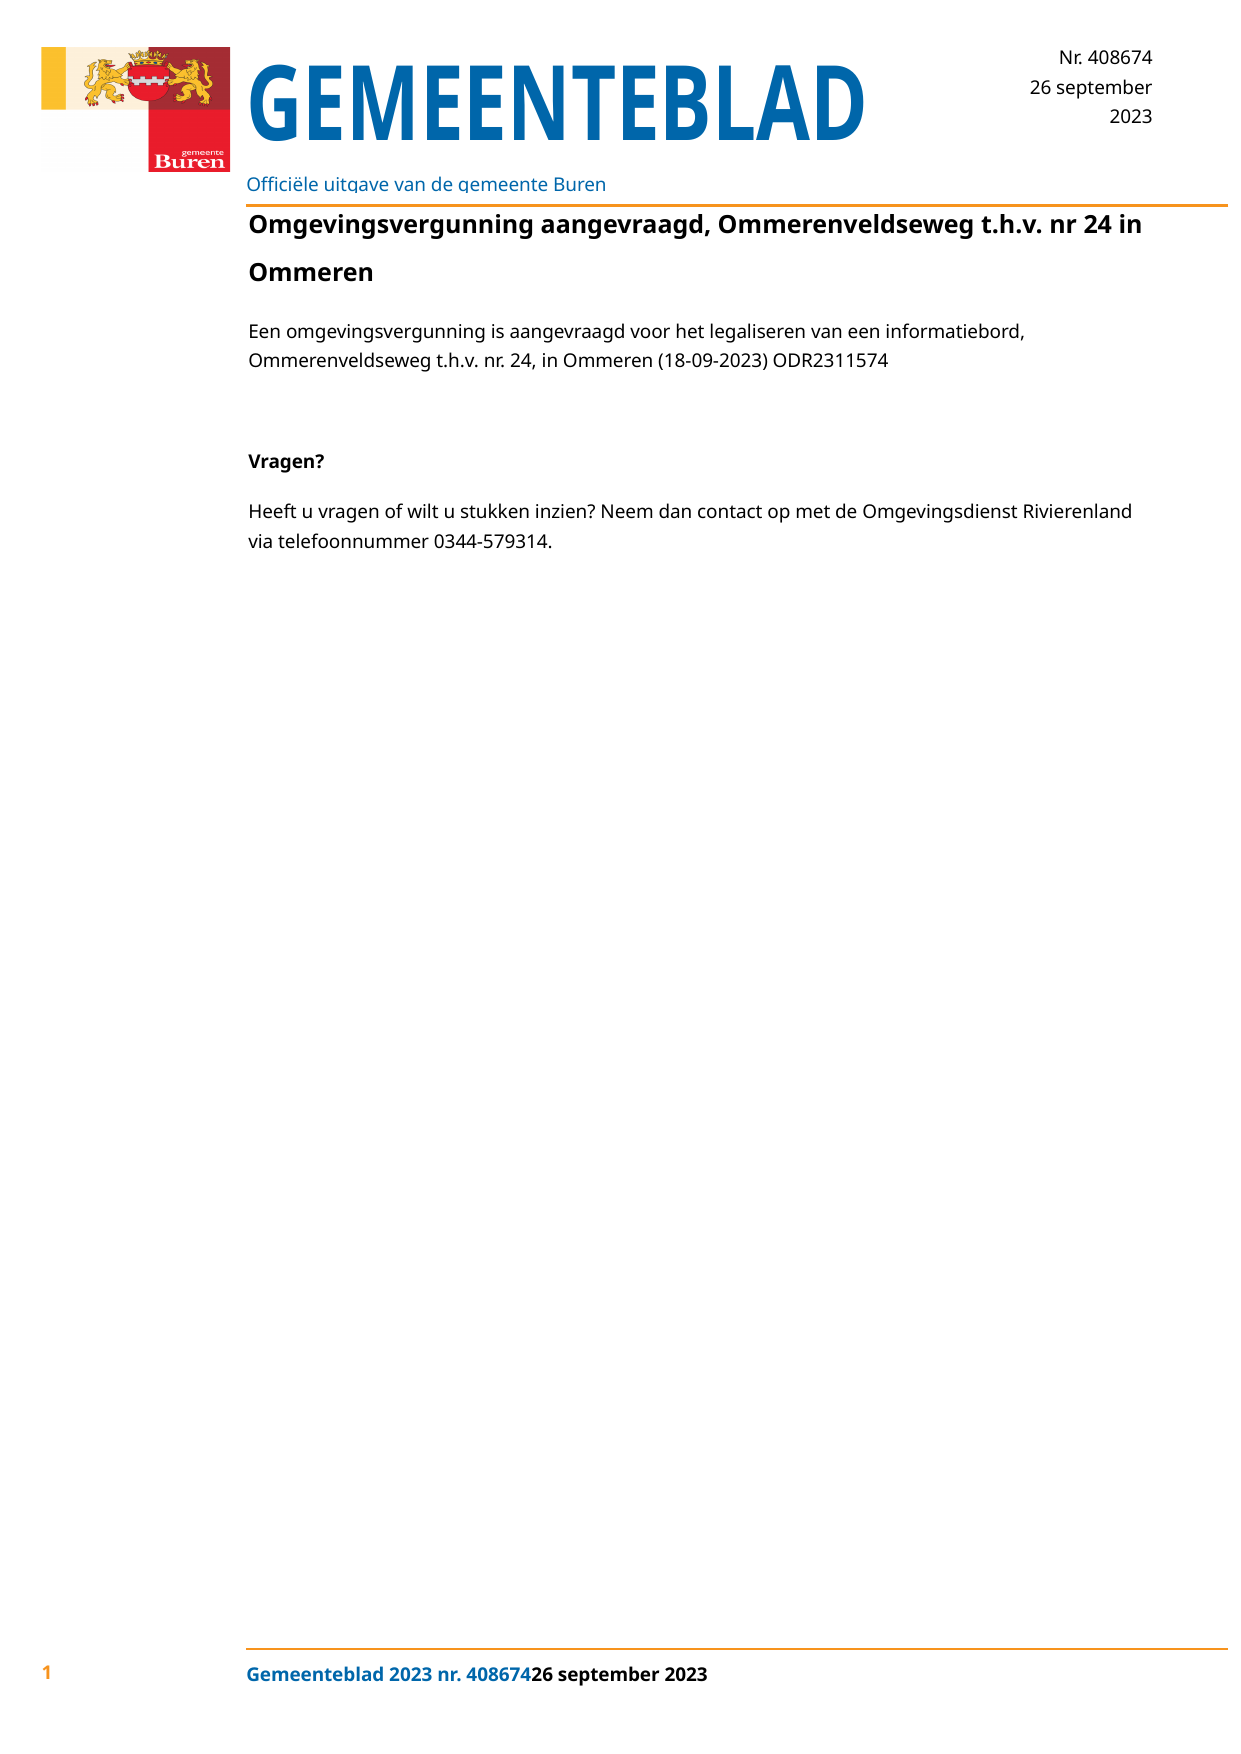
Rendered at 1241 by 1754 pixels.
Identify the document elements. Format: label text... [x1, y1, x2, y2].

text Een omgevingsvergunning is aangevraagd voor het legaliseren van een informatiebord, Ommerenveldseweg t.h.v. nr. 24, in Ommeren (18-09-2023) ODR2311574 [248, 318, 1152, 373]
text Omgevingsvergunning aangevraagd, Ommerenveldseweg t.h.v. nr 24 in Ommeren [248, 207, 1152, 288]
picture [41, 47, 231, 172]
text Vragen? [248, 448, 1152, 474]
text Heeft u vragen of wilt u stukken inzien? Neem dan contact op met de Omgevingsdienst Rivierenland via telefoonnummer 0344-579314. [248, 499, 1152, 554]
